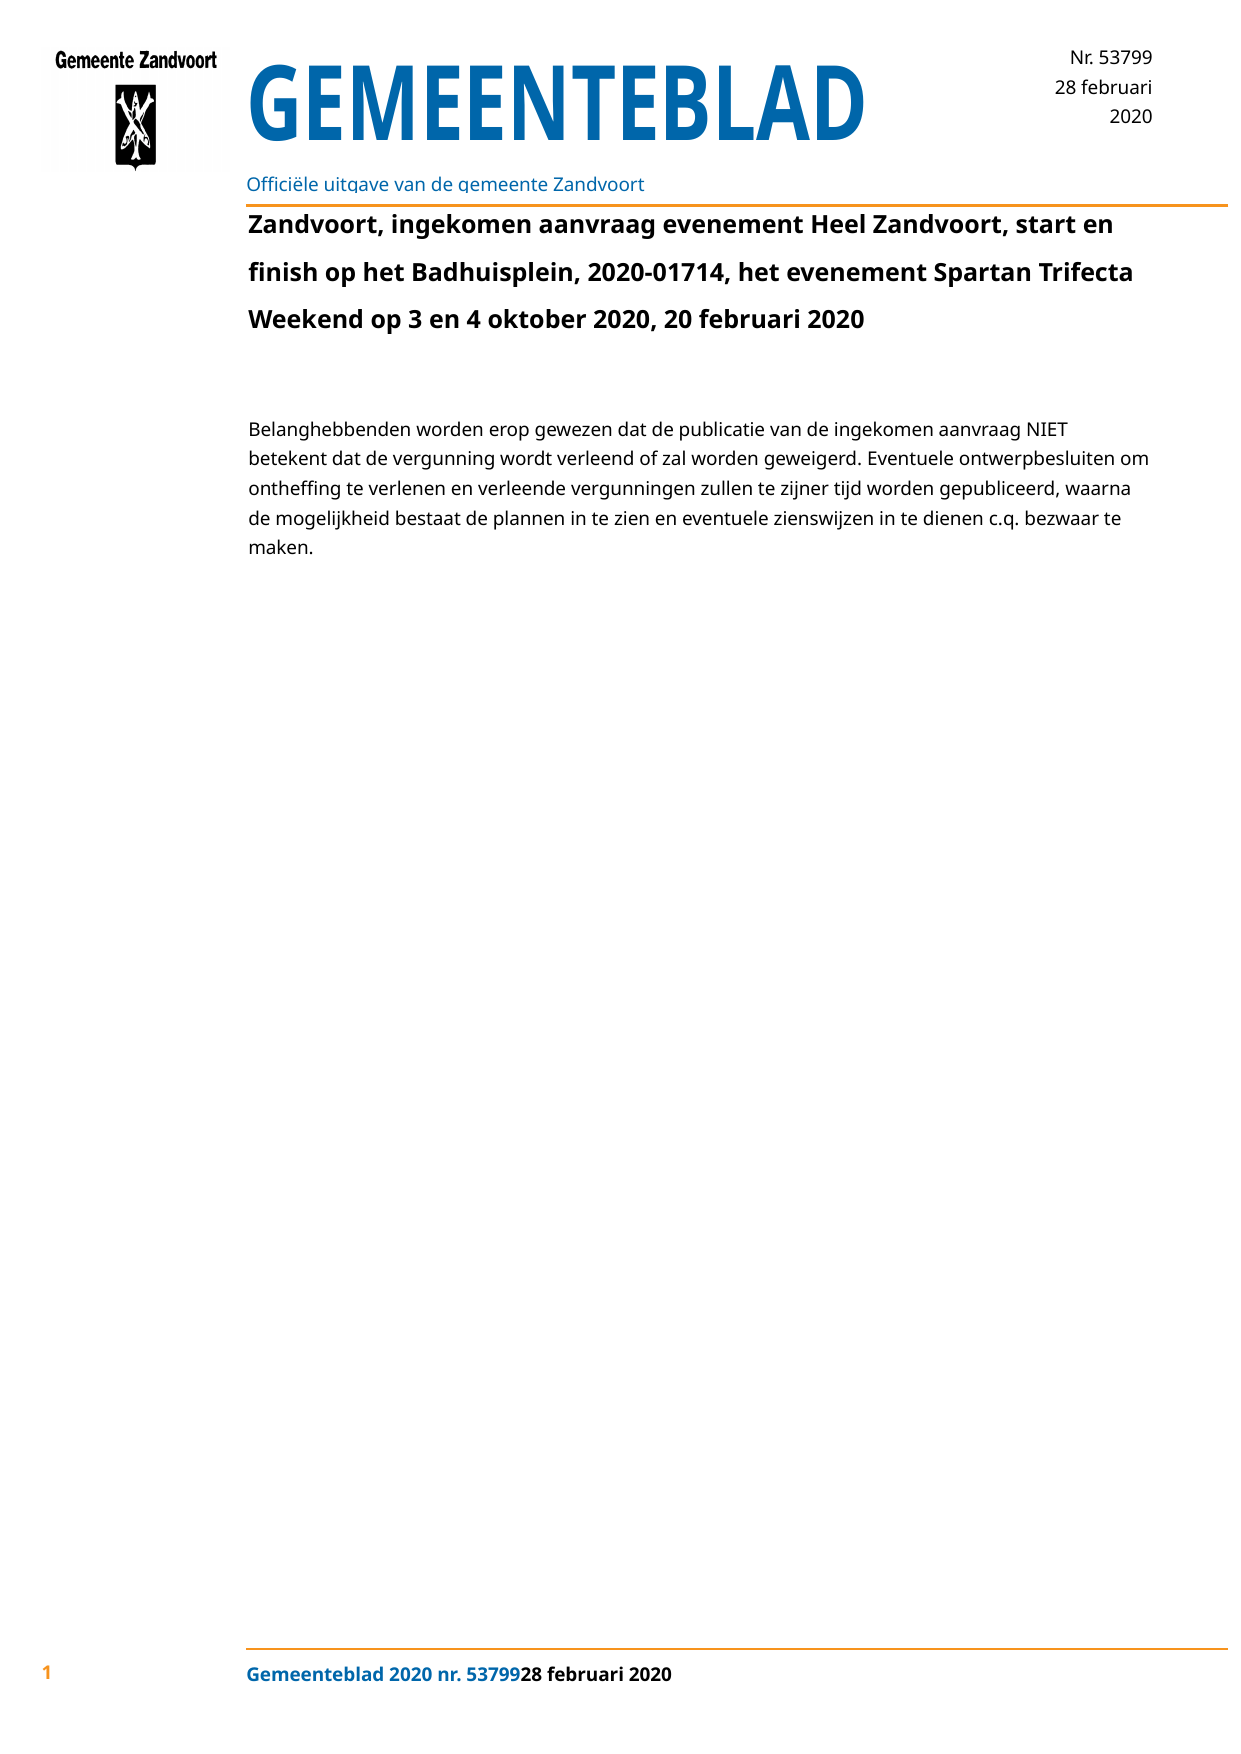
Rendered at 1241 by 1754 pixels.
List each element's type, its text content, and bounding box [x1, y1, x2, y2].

text Belanghebbenden worden erop gewezen dat de publicatie van de ingekomen aanvraag NIET betekent dat de vergunning wordt verleend of zal worden geweigerd. Eventuele ontwerpbesluiten om ontheffing te verlenen en verleende vergunningen zullen te zijner tijd worden gepubliceerd, waarna de mogelijkheid bestaat de plannen in te zien en eventuele zienswijzen in te dienen c.q. bezwaar te maken. [248, 416, 1152, 560]
text Zandvoort, ingekomen aanvraag evenement Heel Zandvoort, start en finish op het Badhuisplein, 2020-01714, het evenement Spartan Trifecta Weekend op 3 en 4 oktober 2020, 20 februari 2020 [248, 207, 1152, 336]
picture [41, 47, 231, 172]
